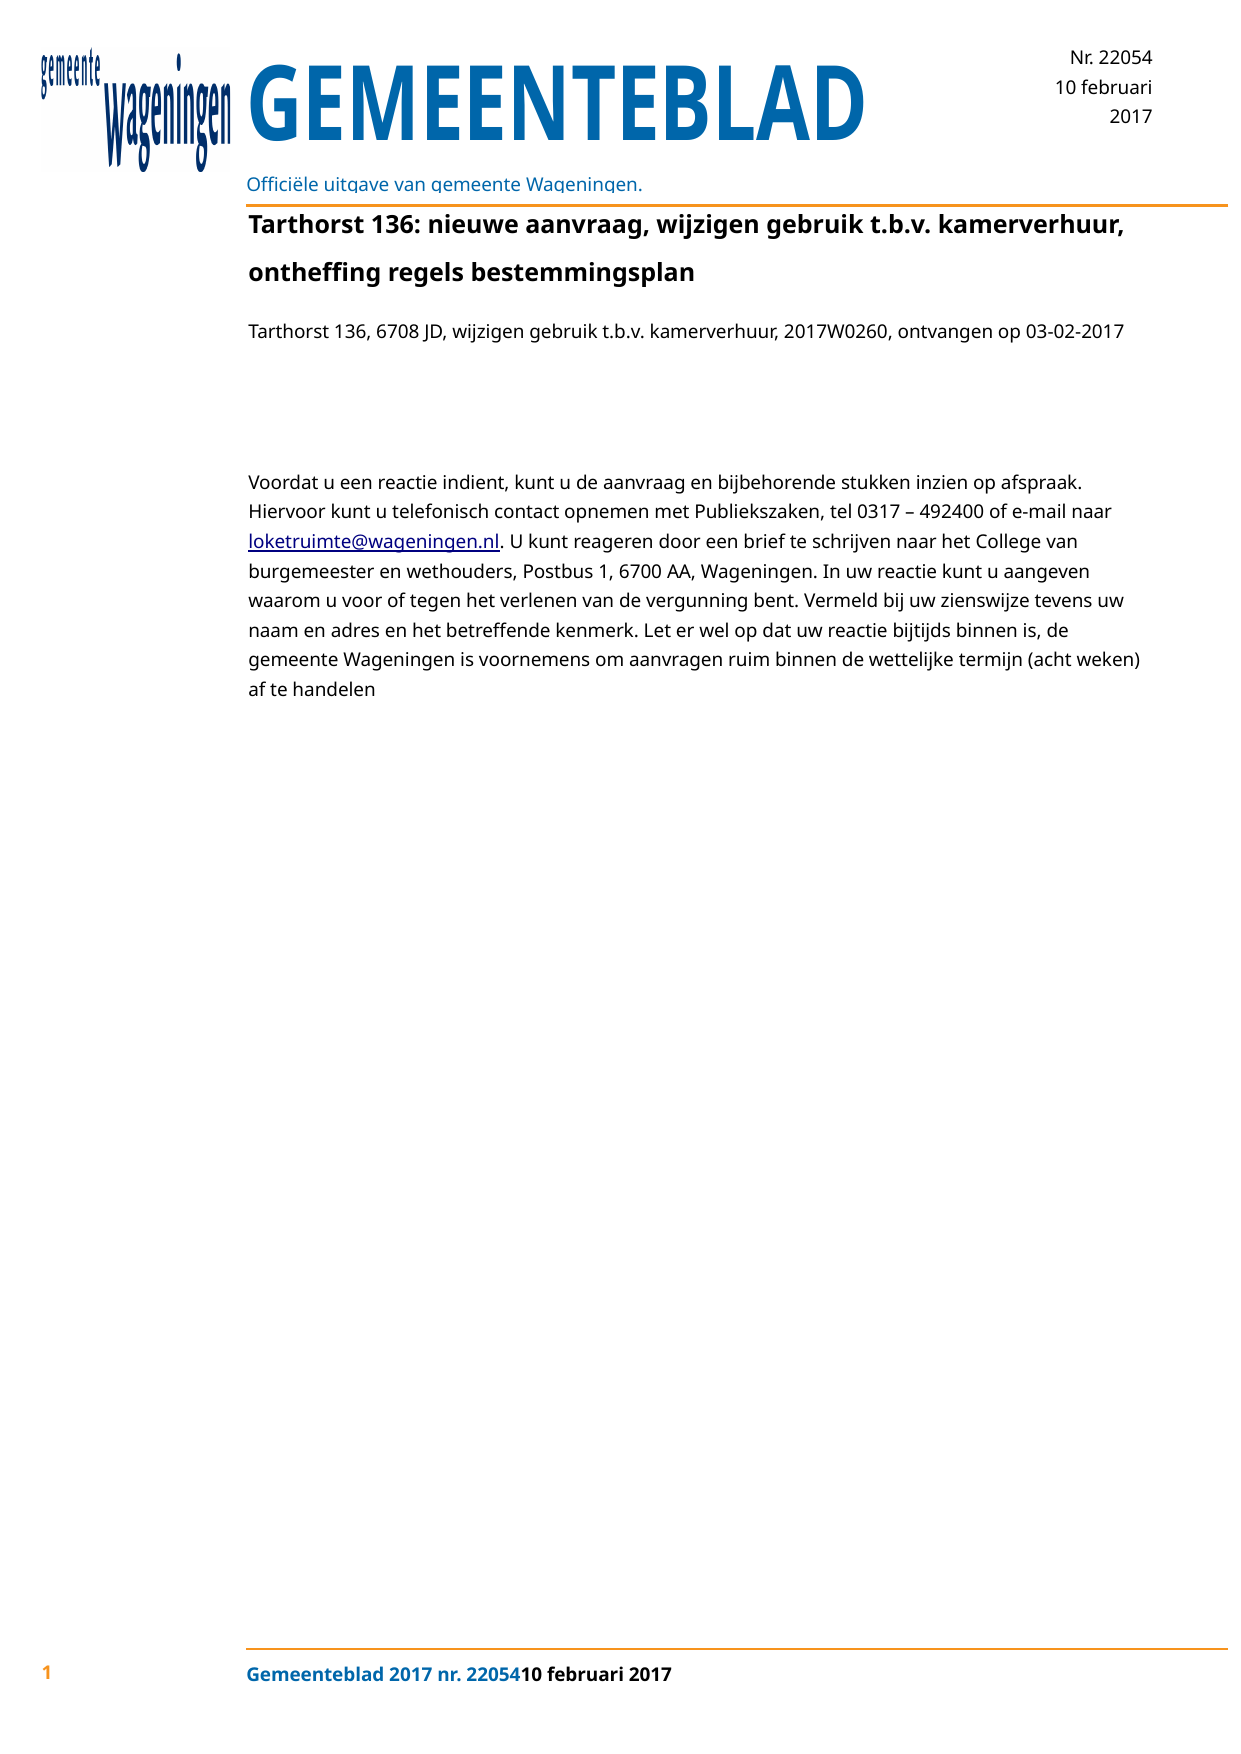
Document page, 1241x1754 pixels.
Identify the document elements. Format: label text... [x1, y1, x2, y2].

text Voordat u een reactie indient, kunt u de aanvraag en bijbehorende stukken inzien op afspraak. Hiervoor kunt u telefonisch contact opnemen met Publiekszaken, tel 0317 – 492400 of e-mail naar loketruimte@wageningen.nl. U kunt reageren door een brief te schrijven naar het College van burgemeester en wethouders, Postbus 1, 6700 AA, Wageningen. In uw reactie kunt u aangeven waarom u voor of tegen het verlenen van de vergunning bent. Vermeld bij uw zienswijze tevens uw naam en adres en het betreffende kenmerk. Let er wel op dat uw reactie bijtijds binnen is, de gemeente Wageningen is voornemens om aanvragen ruim binnen de wettelijke termijn (acht weken) af te handelen [248, 469, 1152, 702]
text Tarthorst 136, 6708 JD, wijzigen gebruik t.b.v. kamerverhuur, 2017W0260, ontvangen op 03-02-2017 [248, 318, 1152, 344]
picture [41, 47, 231, 172]
text Tarthorst 136: nieuwe aanvraag, wijzigen gebruik t.b.v. kamerverhuur, ontheffing regels bestemmingsplan [248, 207, 1152, 288]
